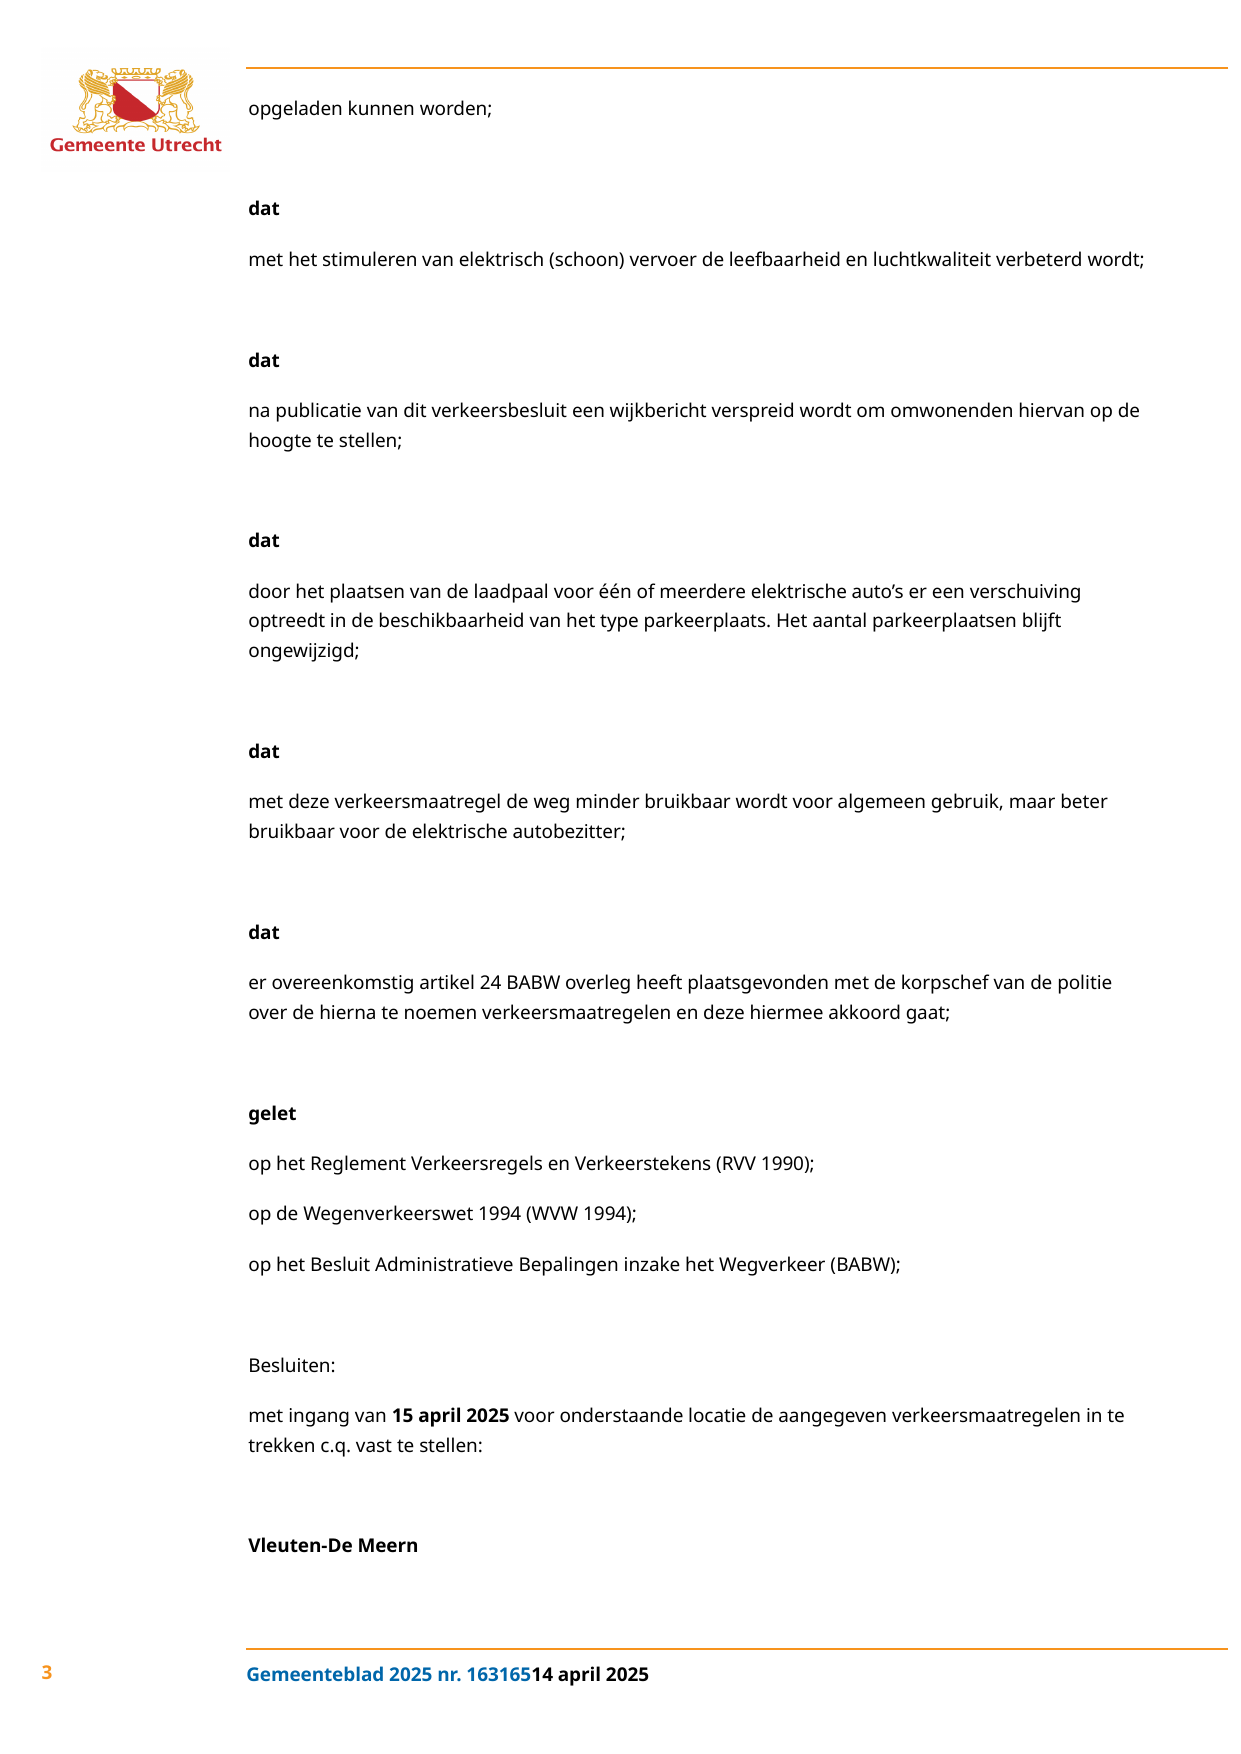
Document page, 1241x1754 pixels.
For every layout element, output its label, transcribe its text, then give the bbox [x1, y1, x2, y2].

text dat [248, 528, 1152, 553]
text op de Wegenverkeerswet 1994 (WVW 1994); [248, 1201, 1152, 1226]
text door het plaatsen van de laadpaal voor één of meerdere elektrische auto’s er een verschuiving optreedt in de beschikbaarheid van het type parkeerplaats. Het aantal parkeerplaatsen blijft ongewijzigd; [248, 578, 1152, 663]
text na publicatie van dit verkeersbesluit een wijkbericht verspreid wordt om omwonenden hiervan op de hoogte te stellen; [248, 397, 1152, 453]
text met deze verkeersmaatregel de weg minder bruikbaar wordt voor algemeen gebruik, maar beter bruikbaar voor de elektrische autobezitter; [248, 788, 1152, 844]
picture [41, 47, 231, 172]
text dat [248, 196, 1152, 221]
text gelet [248, 1100, 1152, 1126]
text Vleuten-De Meern [248, 1533, 1152, 1558]
text dat [248, 738, 1152, 764]
text op het Besluit Administratieve Bepalingen inzake het Wegverkeer (BABW); [248, 1251, 1152, 1277]
text dat [248, 919, 1152, 945]
text met het stimuleren van elektrisch (schoon) vervoer de leefbaarheid en luchtkwaliteit verbeterd wordt; [248, 246, 1152, 272]
text er overeenkomstig artikel 24 BABW overleg heeft plaatsgevonden met de korpschef van de politie over de hierna te noemen verkeersmaatregelen en deze hiermee akkoord gaat; [248, 969, 1152, 1025]
text Besluiten: [248, 1352, 1152, 1378]
text op het Reglement Verkeersregels en Verkeerstekens (RVV 1990); [248, 1150, 1152, 1176]
text opgeladen kunnen worden; [248, 95, 1152, 121]
text met ingang van 15 april 2025 voor onderstaande locatie de aangegeven verkeersmaatregelen in te trekken c.q. vast te stellen: [248, 1402, 1152, 1458]
text dat [248, 347, 1152, 373]
